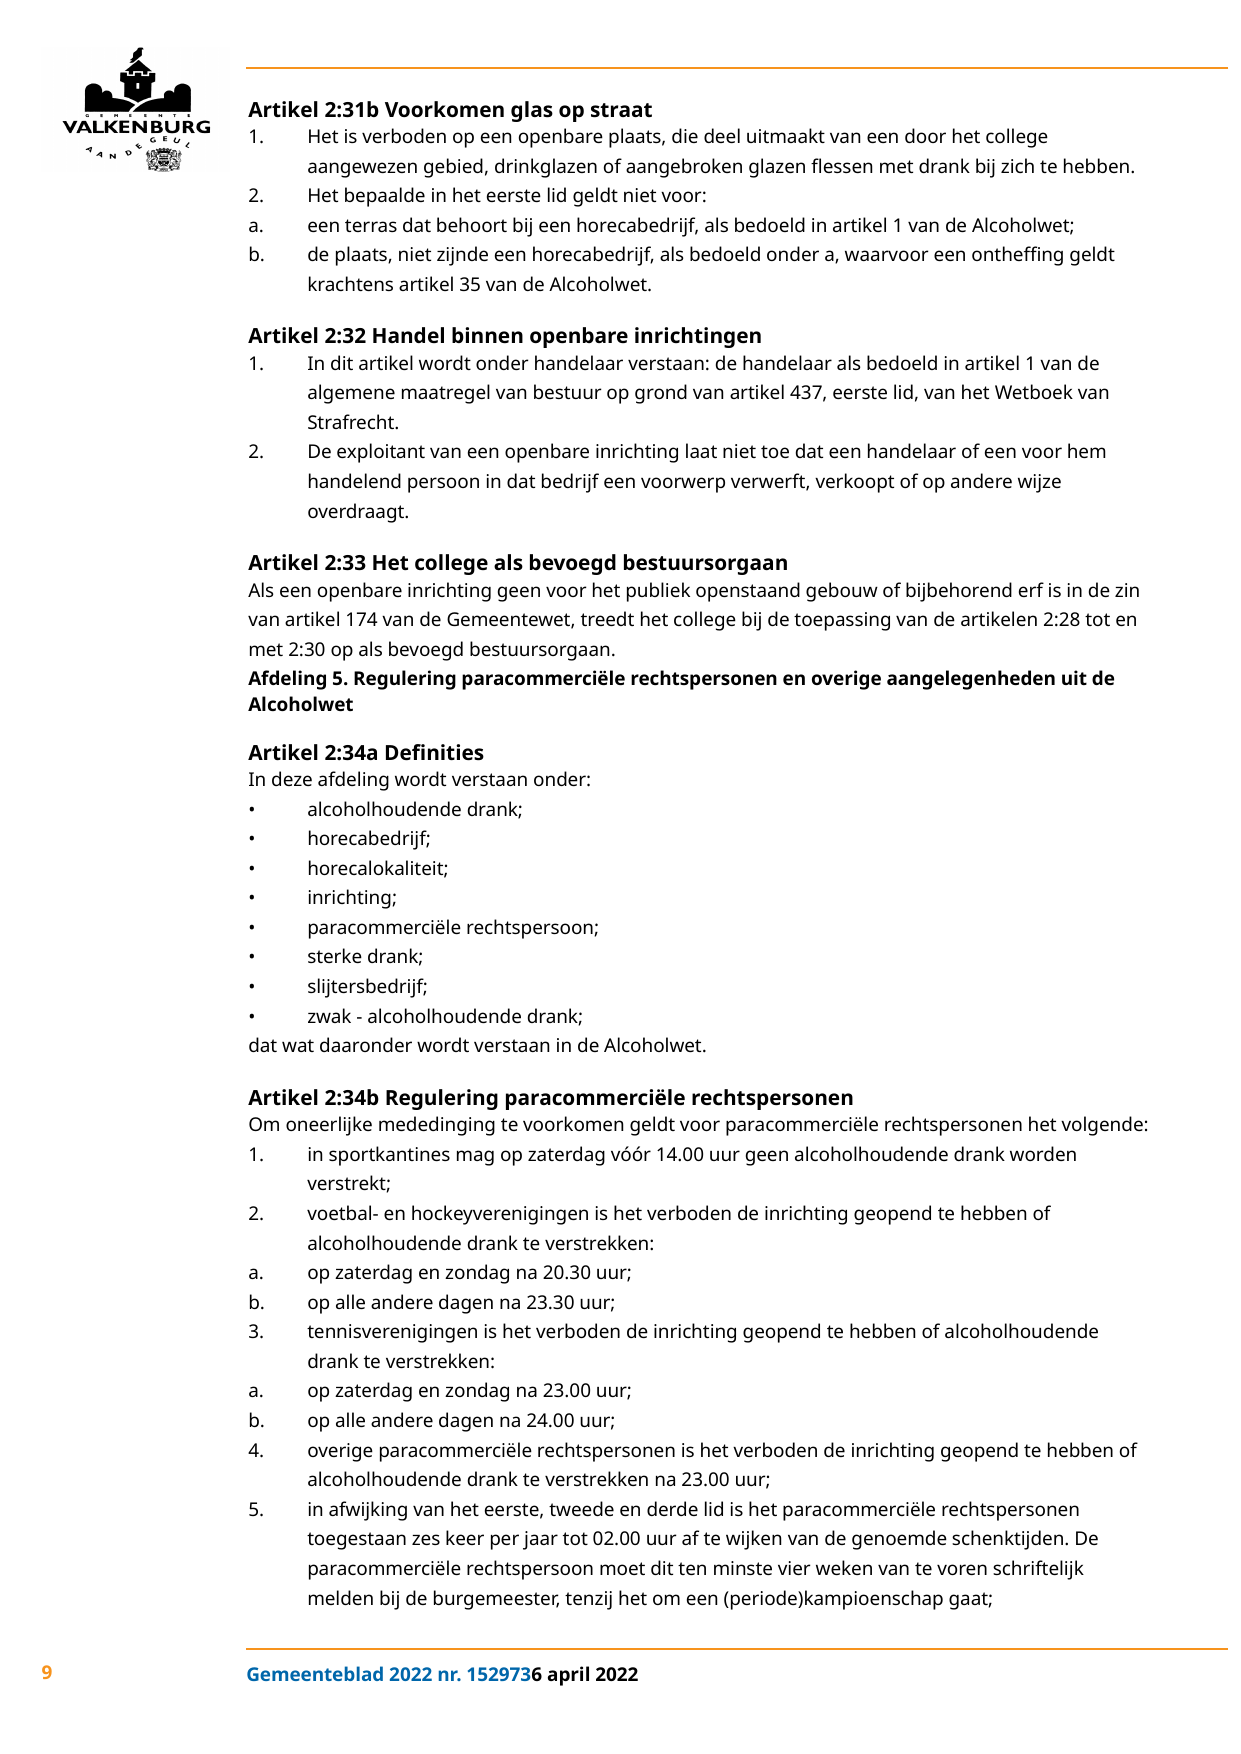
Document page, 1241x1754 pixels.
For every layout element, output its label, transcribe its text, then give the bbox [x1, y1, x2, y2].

text Artikel 2:34a Definities [248, 738, 1152, 766]
list in sportkantines mag op zaterdag vóór 14.00 uur geen alcoholhoudende drank worden verstrekt; [248, 1141, 1152, 1196]
list zwak - alcoholhoudende drank; [248, 1003, 1152, 1029]
text Als een openbare inrichting geen voor het publiek openstaand gebouw of bijbehorend erf is in de zin van artikel 174 van de Gemeentewet, treedt het college bij de toepassing van de artikelen 2:28 tot en met 2:30 op als bevoegd bestuursorgaan. [248, 577, 1152, 662]
list de plaats, niet zijnde een horecabedrijf, als bedoeld onder a, waarvoor een ontheffing geldt krachtens artikel 35 van de Alcoholwet. [248, 242, 1152, 297]
list overige paracommerciële rechtspersonen is het verboden de inrichting geopend te hebben of alcoholhoudende drank te verstrekken na 23.00 uur; [248, 1437, 1152, 1492]
text Artikel 2:34b Regulering paracommerciële rechtspersonen [248, 1083, 1152, 1111]
list op alle andere dagen na 23.30 uur; [248, 1289, 1152, 1314]
list in afwijking van het eerste, tweede en derde lid is het paracommerciële rechtspersonen toegestaan zes keer per jaar tot 02.00 uur af te wijken van de genoemde schenktijden. De paracommerciële rechtspersoon moet dit ten minste vier weken van te voren schriftelijk melden bij de burgemeester, tenzij het om een (periode)kampioenschap gaat; [248, 1496, 1152, 1610]
list voetbal- en hockeyverenigingen is het verboden de inrichting geopend te hebben of alcoholhoudende drank te verstrekken: [248, 1200, 1152, 1255]
list Het is verboden op een openbare plaats, die deel uitmaakt van een door het college aangewezen gebied, drinkglazen of aangebroken glazen flessen met drank bij zich te hebben. [248, 123, 1152, 178]
text Artikel 2:32 Handel binnen openbare inrichtingen [248, 322, 1152, 350]
list paracommerciële rechtspersoon; [248, 914, 1152, 940]
list In dit artikel wordt onder handelaar verstaan: de handelaar als bedoeld in artikel 1 van de algemene maatregel van bestuur op grond van artikel 437, eerste lid, van het Wetboek van Strafrecht. [248, 350, 1152, 435]
text Afdeling 5. Regulering paracommerciële rechtspersonen en overige aangelegenheden uit de Alcoholwet [248, 666, 1152, 717]
text In deze afdeling wordt verstaan onder: [248, 766, 1152, 792]
list alcoholhoudende drank; [248, 796, 1152, 822]
text Artikel 2:31b Voorkomen glas op straat [248, 95, 1152, 123]
list De exploitant van een openbare inrichting laat niet toe dat een handelaar of een voor hem handelend persoon in dat bedrijf een voorwerp verwerft, verkoopt of op andere wijze overdraagt. [248, 439, 1152, 524]
list horecabedrijf; [248, 825, 1152, 851]
list op zaterdag en zondag na 20.30 uur; [248, 1259, 1152, 1285]
text Artikel 2:33 Het college als bevoegd bestuursorgaan [248, 548, 1152, 577]
list horecalokaliteit; [248, 855, 1152, 881]
list op zaterdag en zondag na 23.00 uur; [248, 1378, 1152, 1403]
list Het bepaalde in het eerste lid geldt niet voor: [248, 182, 1152, 208]
list inrichting; [248, 884, 1152, 910]
list sterke drank; [248, 944, 1152, 969]
list tennisverenigingen is het verboden de inrichting geopend te hebben of alcoholhoudende drank te verstrekken: [248, 1318, 1152, 1374]
text Om oneerlijke mededinging te voorkomen geldt voor paracommerciële rechtspersonen het volgende: [248, 1111, 1152, 1137]
list een terras dat behoort bij een horecabedrijf, als bedoeld in artikel 1 van de Alcoholwet; [248, 212, 1152, 238]
picture [41, 47, 231, 172]
list op alle andere dagen na 24.00 uur; [248, 1407, 1152, 1433]
text dat wat daaronder wordt verstaan in de Alcoholwet. [248, 1032, 1152, 1058]
list slijtersbedrijf; [248, 973, 1152, 999]
